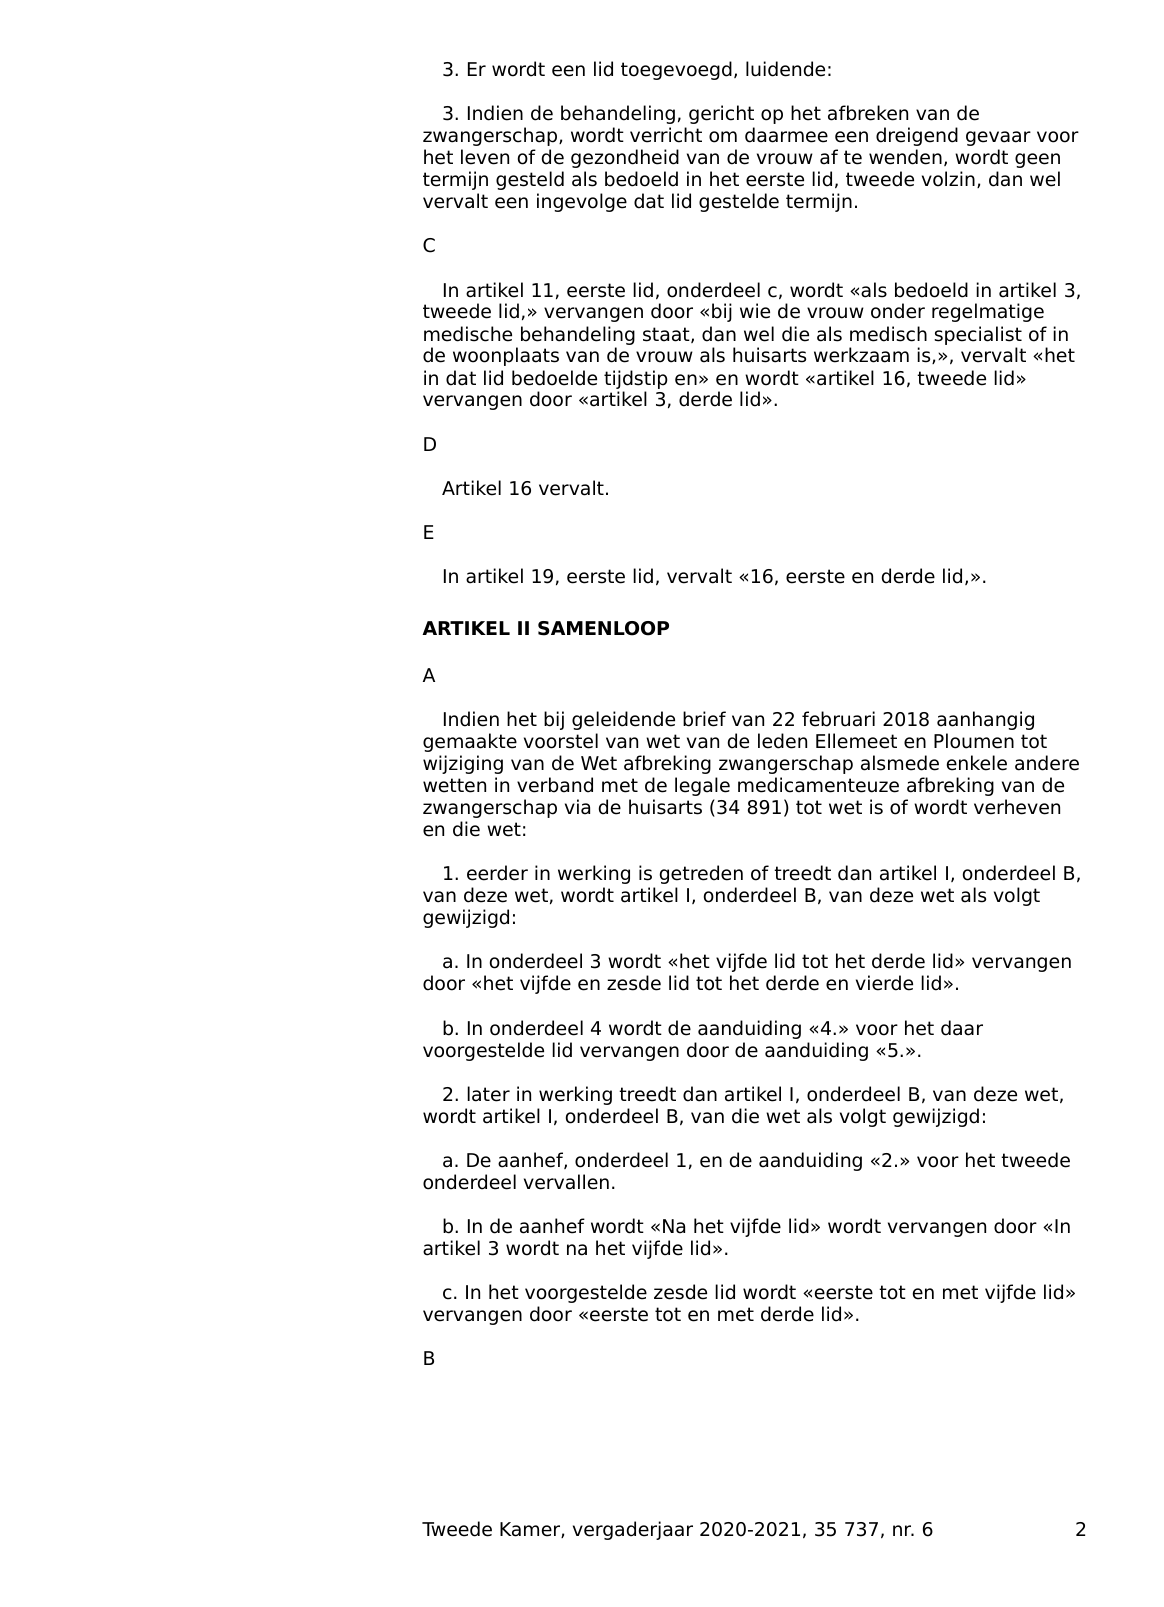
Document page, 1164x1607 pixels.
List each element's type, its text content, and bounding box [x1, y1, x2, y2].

text 2. later in werking treedt dan artikel I, onderdeel B, van deze wet, wordt artikel I, onderdeel B, van die wet als volgt gewijzigd: [422, 1084, 1087, 1128]
text B [422, 1348, 1087, 1370]
text b. In de aanhef wordt «Na het vijfde lid» wordt vervangen door «In artikel 3 wordt na het vijfde lid». [422, 1216, 1087, 1260]
text c. In het voorgestelde zesde lid wordt «eerste tot en met vijfde lid» vervangen door «eerste tot en met derde lid». [422, 1282, 1087, 1326]
text Artikel 16 vervalt. [422, 478, 1087, 500]
subtitle ARTIKEL II SAMENLOOP [422, 618, 1087, 640]
text E [422, 522, 1087, 544]
text 3. Er wordt een lid toegevoegd, luidende: [422, 59, 1087, 81]
text Indien het bij geleidende brief van 22 februari 2018 aanhangig gemaakte voorstel van wet van de leden Ellemeet en Ploumen tot wijziging van de Wet afbreking zwangerschap alsmede enkele andere wetten in verband met de legale medicamenteuze afbreking van de zwangerschap via de huisarts (34 891) tot wet is of wordt verheven en die wet: [422, 709, 1087, 841]
text 3. Indien de behandeling, gericht op het afbreken van de zwangerschap, wordt verricht om daarmee een dreigend gevaar voor het leven of de gezondheid van de vrouw af te wenden, wordt geen termijn gesteld als bedoeld in het eerste lid, tweede volzin, dan wel vervalt een ingevolge dat lid gestelde termijn. [422, 103, 1087, 213]
text D [422, 433, 1087, 456]
text In artikel 11, eerste lid, onderdeel c, wordt «als bedoeld in artikel 3, tweede lid,» vervangen door «bij wie de vrouw onder regelmatige medische behandeling staat, dan wel die als medisch specialist of in de woonplaats van de vrouw als huisarts werkzaam is,», vervalt «het in dat lid bedoelde tijdstip en» en wordt «artikel 16, tweede lid» vervangen door «artikel 3, derde lid». [422, 279, 1087, 411]
text a. In onderdeel 3 wordt «het vijfde lid tot het derde lid» vervangen door «het vijfde en zesde lid tot het derde en vierde lid». [422, 951, 1087, 995]
text b. In onderdeel 4 wordt de aanduiding «4.» voor het daar voorgestelde lid vervangen door de aanduiding «5.». [422, 1017, 1087, 1061]
text a. De aanhef, onderdeel 1, en de aanduiding «2.» voor het tweede onderdeel vervallen. [422, 1150, 1087, 1194]
text C [422, 235, 1087, 257]
text In artikel 19, eerste lid, vervalt «16, eerste en derde lid,». [422, 566, 1087, 588]
text 1. eerder in werking is getreden of treedt dan artikel I, onderdeel B, van deze wet, wordt artikel I, onderdeel B, van deze wet als volgt gewijzigd: [422, 863, 1087, 929]
text A [422, 665, 1087, 687]
